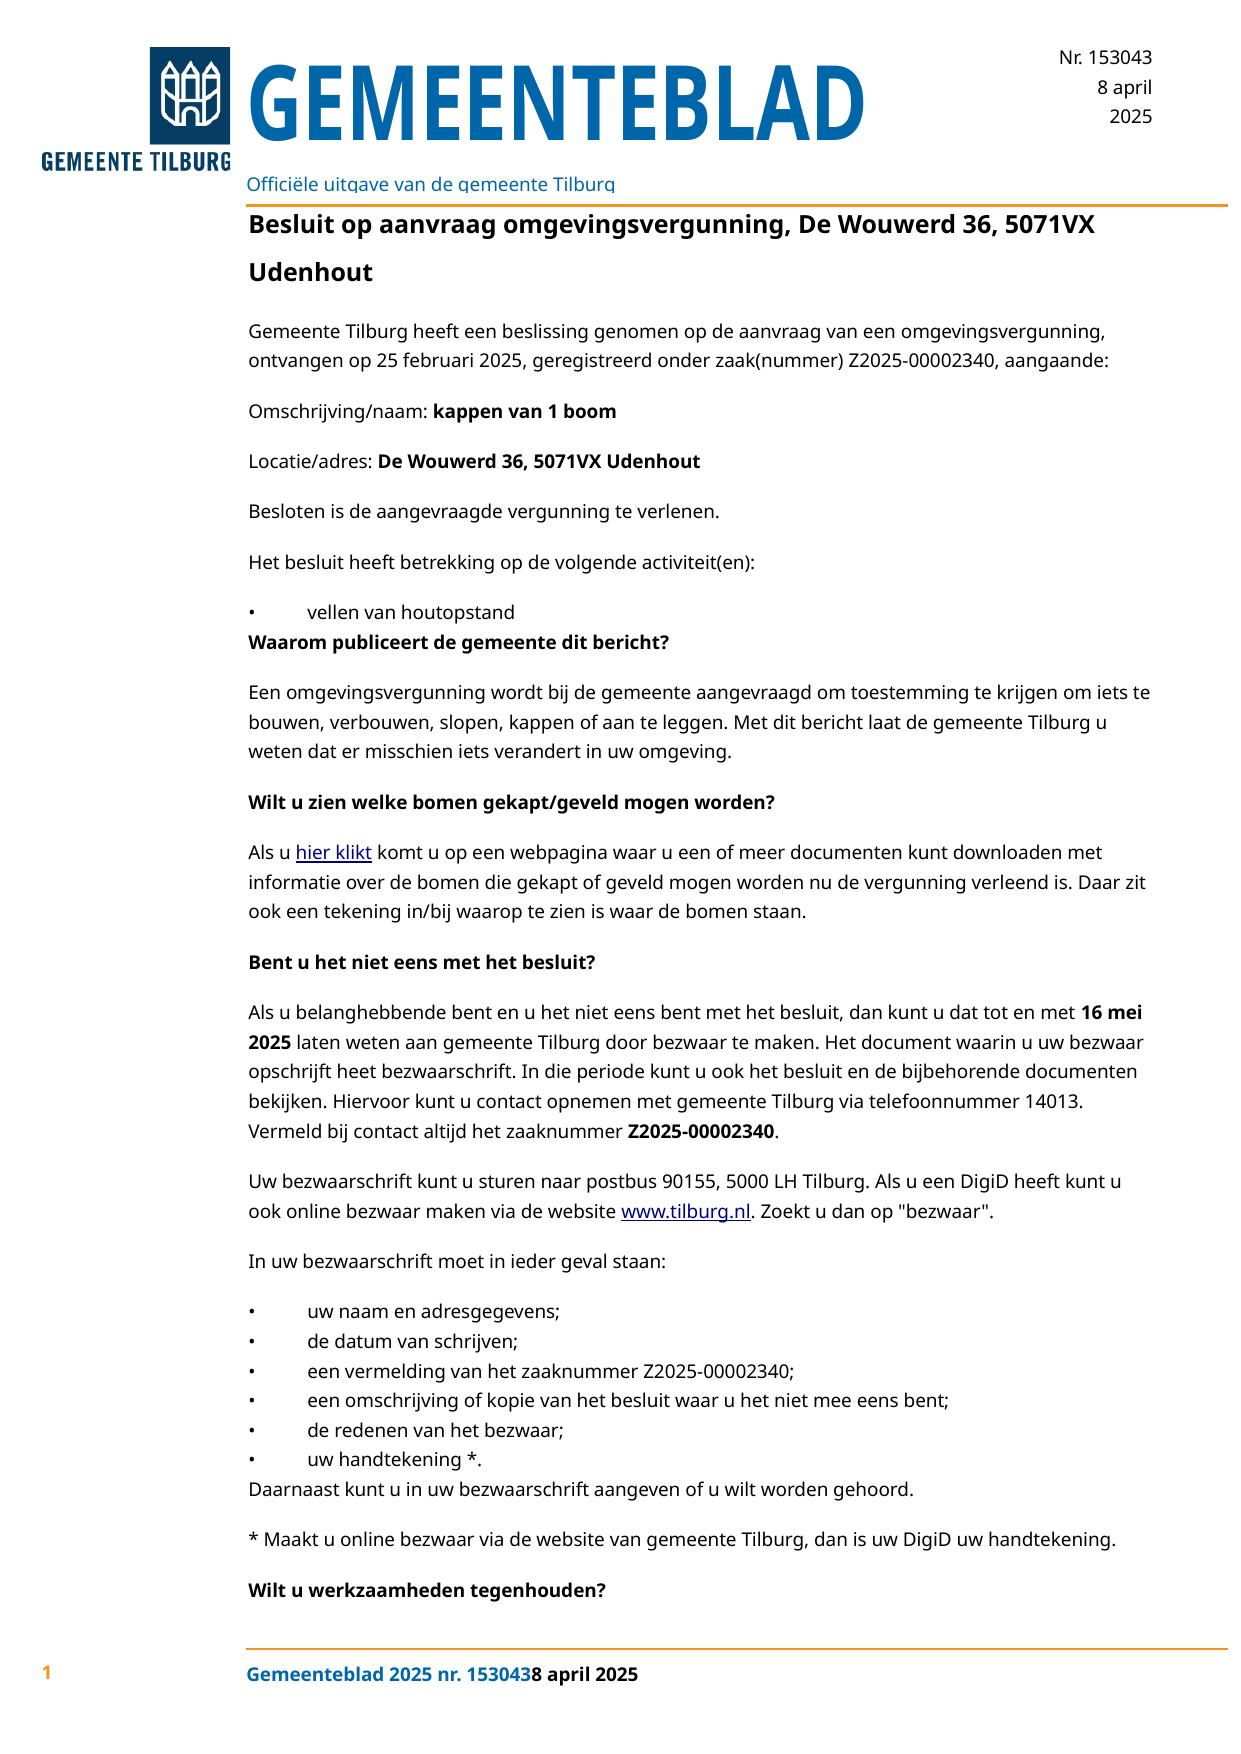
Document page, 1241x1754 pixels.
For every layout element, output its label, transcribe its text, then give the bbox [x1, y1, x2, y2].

text * Maakt u online bezwaar via de website van gemeente Tilburg, dan is uw DigiD uw handtekening. [248, 1527, 1152, 1552]
list uw handtekening *. [248, 1447, 1152, 1472]
text Uw bezwaarschrift kunt u sturen naar postbus 90155, 5000 LH Tilburg. Als u een DigiD heeft kunt u ook online bezwaar maken via de website www.tilburg.nl. Zoekt u dan op "bezwaar". [248, 1168, 1152, 1224]
list uw naam en adresgegevens; [248, 1299, 1152, 1324]
text Bent u het niet eens met het besluit? [248, 949, 1152, 975]
text Wilt u werkzaamheden tegenhouden? [248, 1577, 1152, 1603]
text Besluit op aanvraag omgevingsvergunning, De Wouwerd 36, 5071VX Udenhout [248, 207, 1152, 288]
list de datum van schrijven; [248, 1328, 1152, 1354]
text Waarom publiceert de gemeente dit bericht? [248, 629, 1152, 655]
text Locatie/adres: De Wouwerd 36, 5071VX Udenhout [248, 448, 1152, 474]
list een omschrijving of kopie van het besluit waar u het niet mee eens bent; [248, 1387, 1152, 1413]
list een vermelding van het zaaknummer Z2025-00002340; [248, 1358, 1152, 1384]
text Besloten is de aangevraagde vergunning te verlenen. [248, 499, 1152, 524]
text In uw bezwaarschrift moet in ieder geval staan: [248, 1248, 1152, 1274]
text Als u belanghebbende bent en u het niet eens bent met het besluit, dan kunt u dat tot en met 16 mei 2025 laten weten aan gemeente Tilburg door bezwaar te maken. Het document waarin u uw bezwaar opschrijft heet bezwaarschrift. In die periode kunt u ook het besluit en de bijbehorende documenten bekijken. Hiervoor kunt u contact opnemen met gemeente Tilburg via telefoonnummer 14013. Vermeld bij contact altijd het zaaknummer Z2025-00002340. [248, 999, 1152, 1144]
list vellen van houtopstand [248, 599, 1152, 625]
list de redenen van het bezwaar; [248, 1417, 1152, 1443]
text Een omgevingsvergunning wordt bij de gemeente aangevraagd om toestemming te krijgen om iets te bouwen, verbouwen, slopen, kappen of aan te leggen. Met dit bericht laat de gemeente Tilburg u weten dat er misschien iets verandert in uw omgeving. [248, 679, 1152, 764]
text Het besluit heeft betrekking op de volgende activiteit(en): [248, 549, 1152, 575]
text Gemeente Tilburg heeft een beslissing genomen op de aanvraag van een omgevingsvergunning, ontvangen op 25 februari 2025, geregistreerd onder zaak(nummer) Z2025-00002340, aangaande: [248, 318, 1152, 373]
text Omschrijving/naam: kappen van 1 boom [248, 398, 1152, 424]
text Als u hier klikt komt u op een webpagina waar u een of meer documenten kunt downloaden met informatie over de bomen die gekapt of geveld mogen worden nu de vergunning verleend is. Daar zit ook een tekening in/bij waarop te zien is waar de bomen staan. [248, 839, 1152, 924]
picture [41, 47, 231, 172]
text Wilt u zien welke bomen gekapt/geveld mogen worden? [248, 789, 1152, 815]
text Daarnaast kunt u in uw bezwaarschrift aangeven of u wilt worden gehoord. [248, 1476, 1152, 1502]
